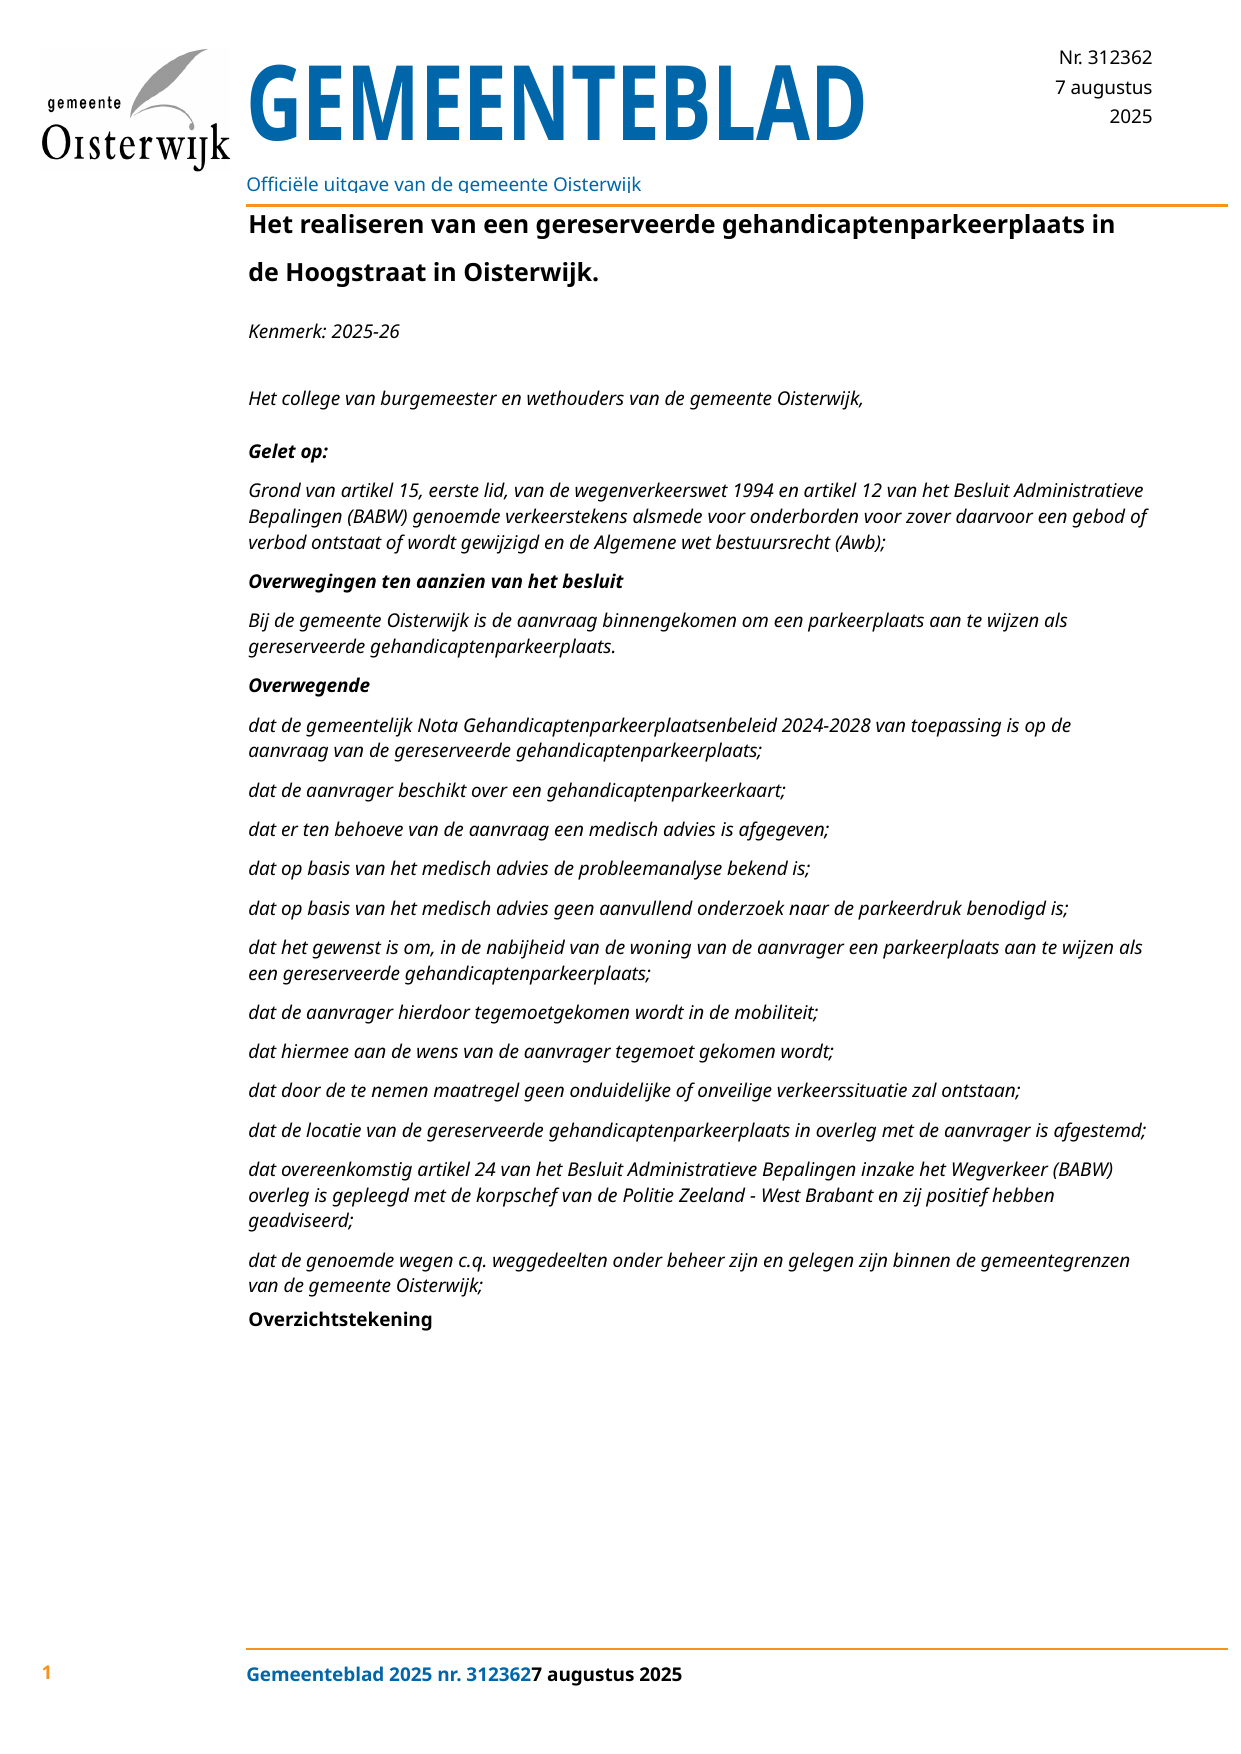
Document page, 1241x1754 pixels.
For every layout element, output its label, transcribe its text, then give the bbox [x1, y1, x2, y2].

text dat hiermee aan de wens van de aanvrager tegemoet gekomen wordt; [248, 1038, 1152, 1064]
text Overzichtstekening [248, 1307, 1152, 1332]
text dat op basis van het medisch advies de probleemanalyse bekend is; [248, 856, 1152, 881]
text Het college van burgemeester en wethouders van de gemeente Oisterwijk, [248, 386, 1152, 411]
text Het realiseren van een gereserveerde gehandicaptenparkeerplaats in de Hoogstraat in Oisterwijk. [248, 207, 1152, 288]
text dat de aanvrager beschikt over een gehandicaptenparkeerkaart; [248, 777, 1152, 803]
text Overwegingen ten aanzien van het besluit [248, 568, 1152, 594]
text Kenmerk: 2025-26 [248, 318, 1152, 344]
text dat de aanvrager hierdoor tegemoetgekomen wordt in de mobiliteit; [248, 999, 1152, 1025]
text dat de genoemde wegen c.q. weggedeelten onder beheer zijn en gelegen zijn binnen de gemeentegrenzen van de gemeente Oisterwijk; [248, 1247, 1152, 1298]
text dat er ten behoeve van de aanvraag een medisch advies is afgegeven; [248, 816, 1152, 842]
text dat overeenkomstig artikel 24 van het Besluit Administratieve Bepalingen inzake het Wegverkeer (BABW) overleg is gepleegd met de korpschef van de Politie Zeeland - West Brabant en zij positief hebben geadviseerd; [248, 1156, 1152, 1233]
picture [41, 47, 231, 172]
text Grond van artikel 15, eerste lid, van de wegenverkeerswet 1994 en artikel 12 van het Besluit Administratieve Bepalingen (BABW) genoemde verkeerstekens alsmede voor onderborden voor zover daarvoor een gebod of verbod ontstaat of wordt gewijzigd en de Algemene wet bestuursrecht (Awb); [248, 478, 1152, 555]
text dat de gemeentelijk Nota Gehandicaptenparkeerplaatsenbeleid 2024-2028 van toepassing is op de aanvraag van de gereserveerde gehandicaptenparkeerplaats; [248, 712, 1152, 763]
text Overwegende [248, 673, 1152, 698]
text Gelet op: [248, 438, 1152, 464]
text dat het gewenst is om, in de nabijheid van de woning van de aanvrager een parkeerplaats aan te wijzen als een gereserveerde gehandicaptenparkeerplaats; [248, 934, 1152, 986]
text Bij de gemeente Oisterwijk is de aanvraag binnengekomen om een parkeerplaats aan te wijzen als gereserveerde gehandicaptenparkeerplaats. [248, 608, 1152, 659]
text dat op basis van het medisch advies geen aanvullend onderzoek naar de parkeerdruk benodigd is; [248, 895, 1152, 921]
text dat door de te nemen maatregel geen onduidelijke of onveilige verkeerssituatie zal ontstaan; [248, 1078, 1152, 1103]
text dat de locatie van de gereserveerde gehandicaptenparkeerplaats in overleg met de aanvrager is afgestemd; [248, 1117, 1152, 1143]
